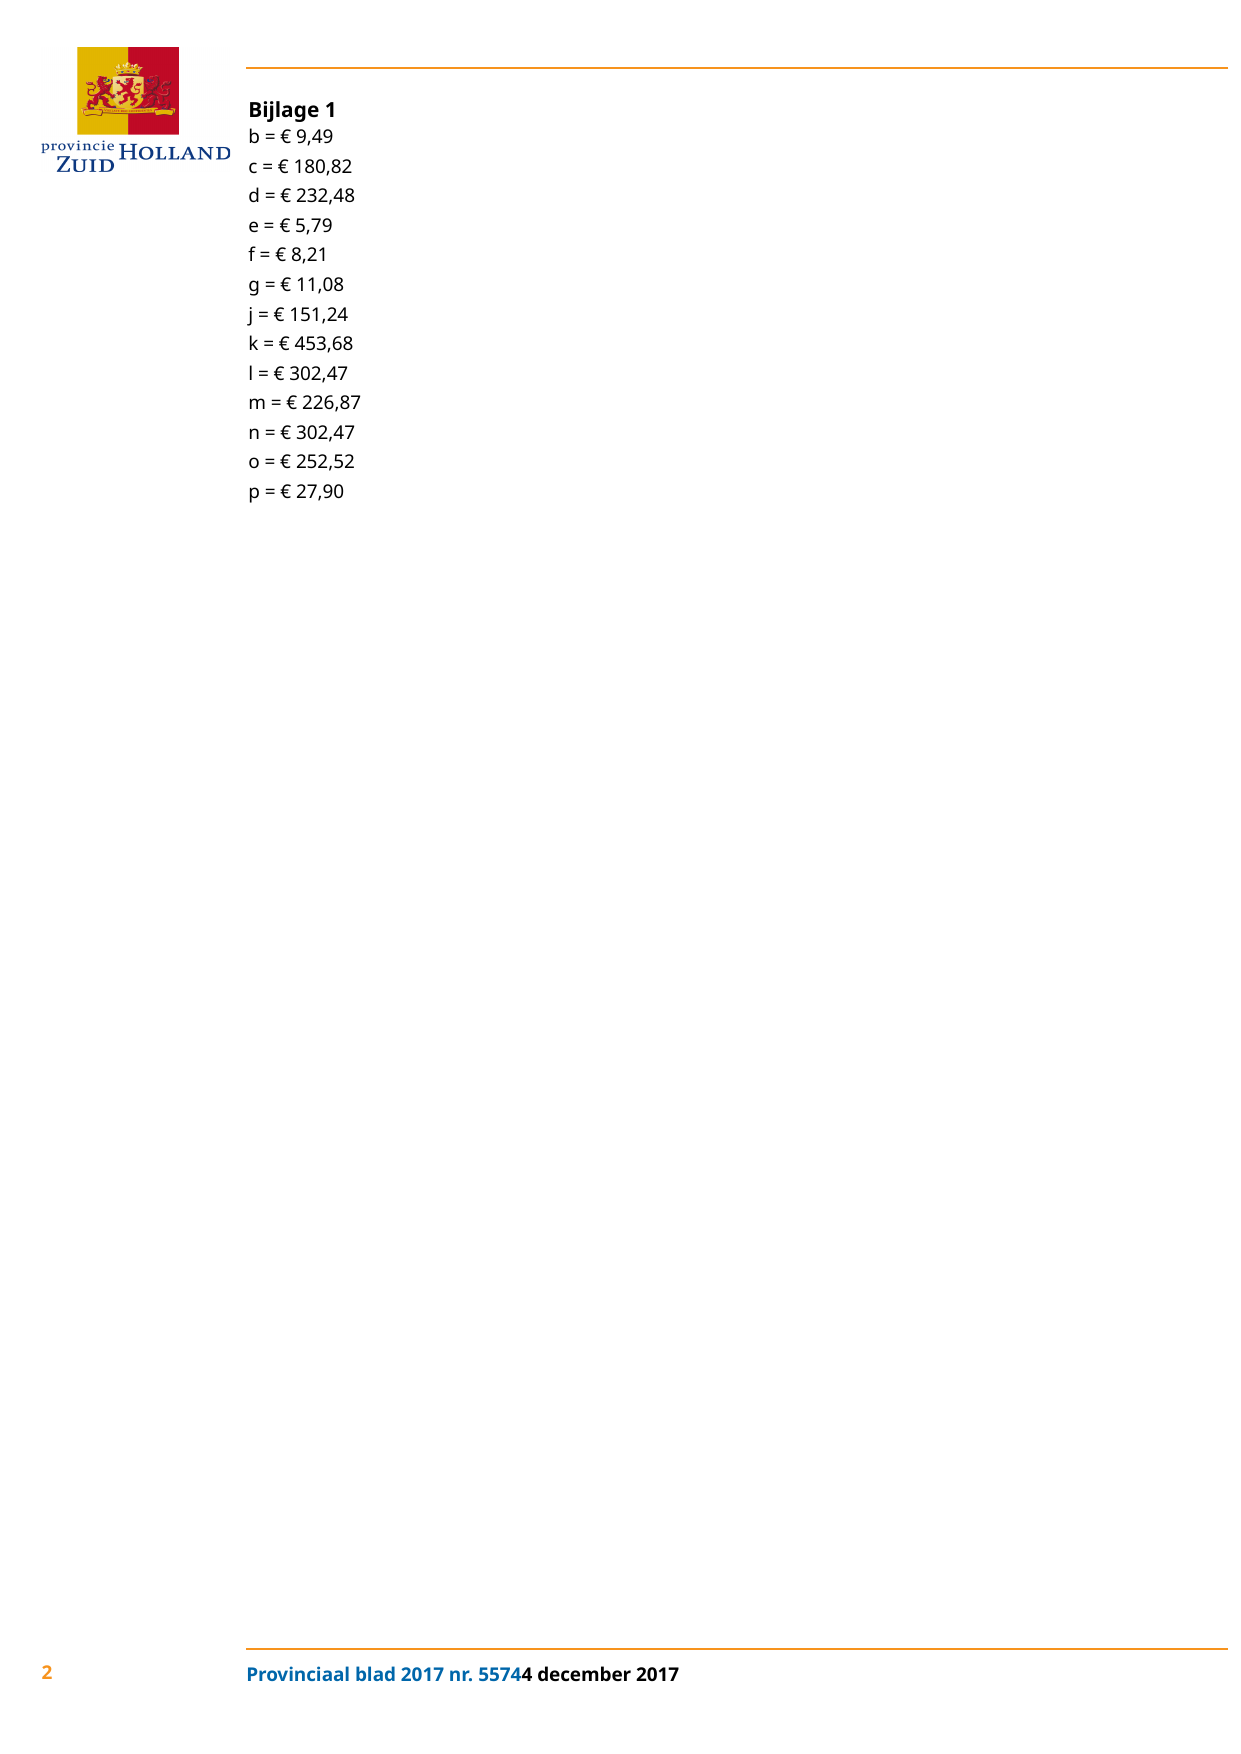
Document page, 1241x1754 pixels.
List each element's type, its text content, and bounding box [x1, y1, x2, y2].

text Bijlage 1 [248, 95, 1152, 123]
text k = € 453,68 [248, 330, 1152, 356]
text p = € 27,90 [248, 478, 1152, 504]
text n = € 302,47 [248, 419, 1152, 445]
text l = € 302,47 [248, 360, 1152, 386]
text e = € 5,79 [248, 212, 1152, 238]
text m = € 226,87 [248, 389, 1152, 415]
picture [41, 47, 231, 172]
text g = € 11,08 [248, 271, 1152, 297]
text c = € 180,82 [248, 153, 1152, 179]
text o = € 252,52 [248, 449, 1152, 474]
text b = € 9,49 [248, 123, 1152, 149]
text j = € 151,24 [248, 301, 1152, 327]
text d = € 232,48 [248, 182, 1152, 208]
text f = € 8,21 [248, 242, 1152, 267]
